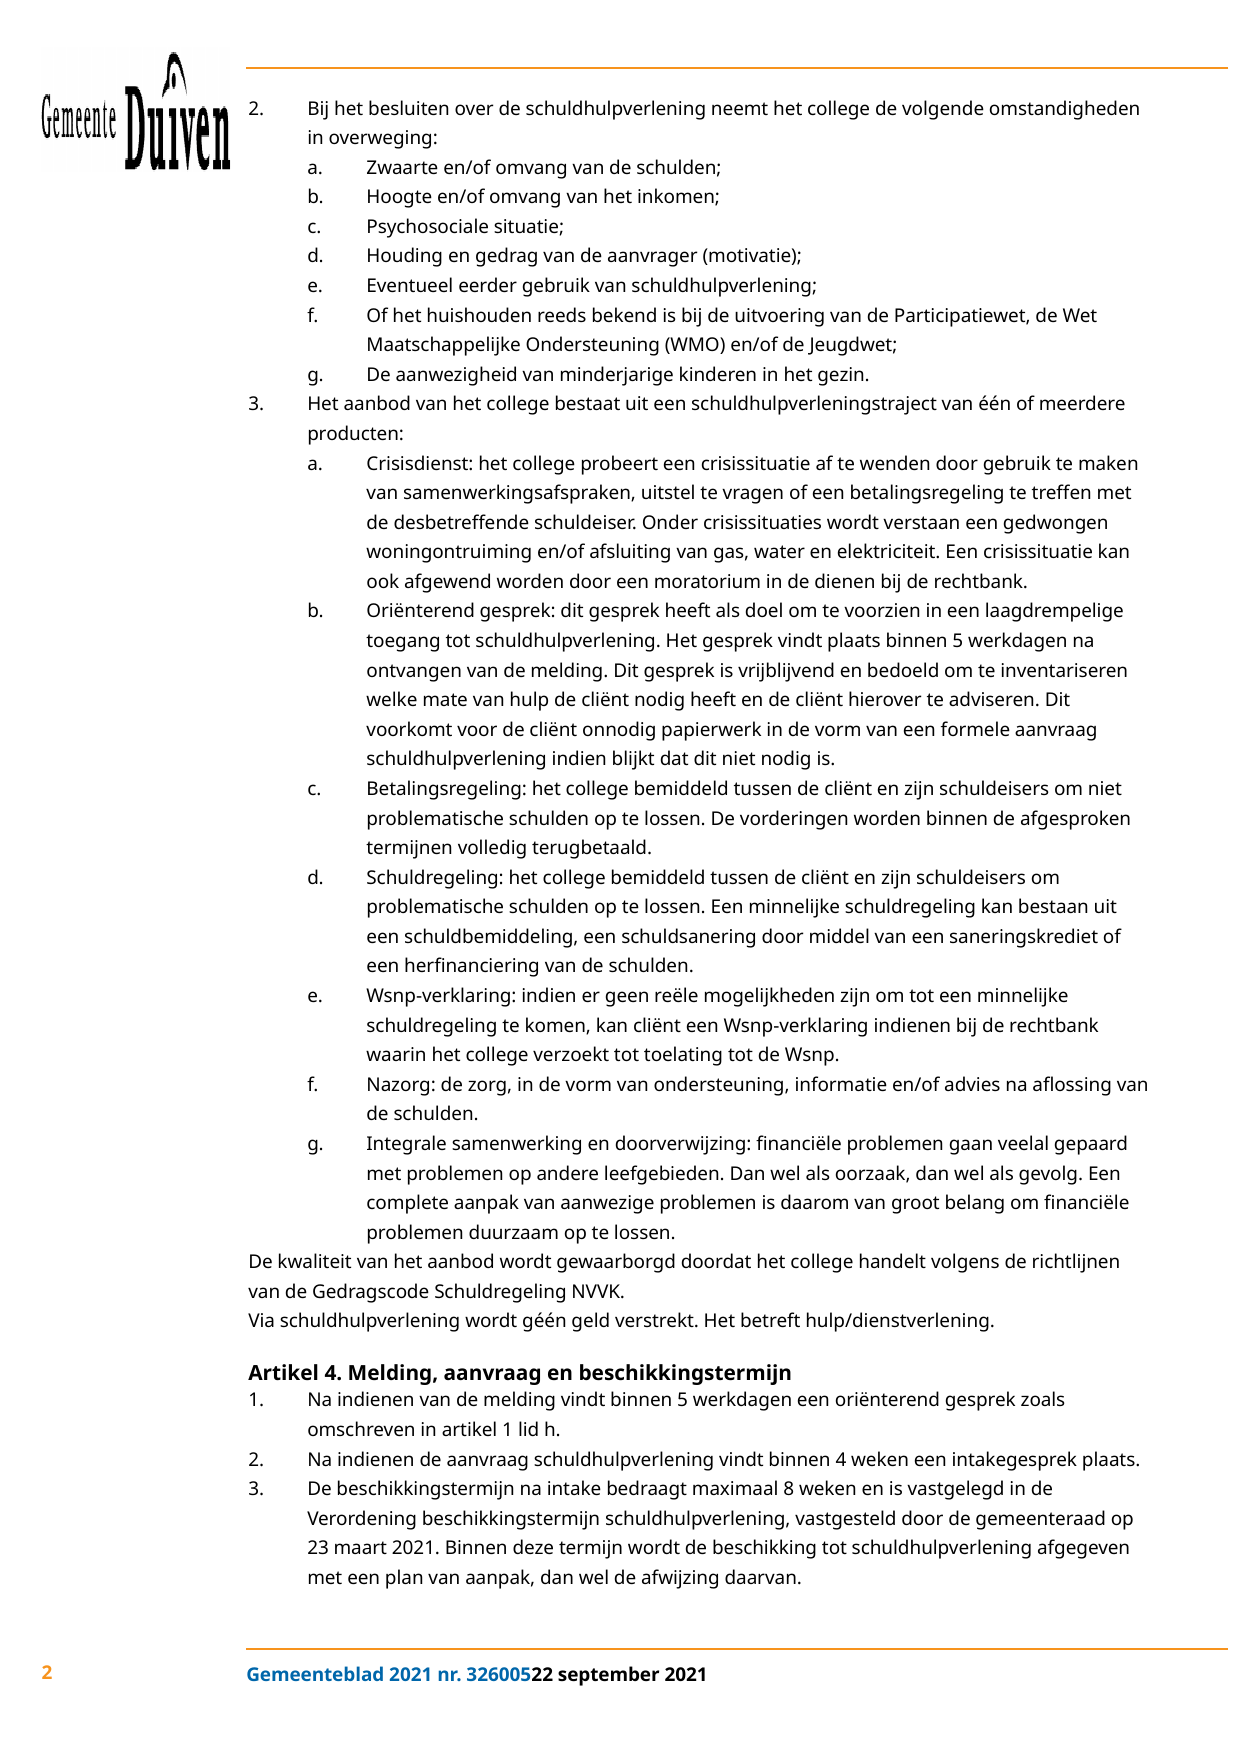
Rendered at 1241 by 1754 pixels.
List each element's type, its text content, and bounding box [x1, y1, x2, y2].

list De aanwezigheid van minderjarige kinderen in het gezin. [307, 361, 1152, 387]
list Bij het besluiten over de schuldhulpverlening neemt het college de volgende omstandigheden in overweging: [248, 95, 1152, 150]
list Na indienen de aanvraag schuldhulpverlening vindt binnen 4 weken een intakegesprek plaats. [248, 1446, 1152, 1471]
list Hoogte en/of omvang van het inkomen; [307, 183, 1152, 209]
list Eventueel eerder gebruik van schuldhulpverlening; [307, 272, 1152, 298]
list Wsnp-verklaring: indien er geen reële mogelijkheden zijn om tot een minnelijke schuldregeling te komen, kan cliënt een Wsnp-verklaring indienen bij de rechtbank waarin het college verzoekt tot toelating tot de Wsnp. [307, 982, 1152, 1067]
list Houding en gedrag van de aanvrager (motivatie); [307, 243, 1152, 268]
list Crisisdienst: het college probeert een crisissituatie af te wenden door gebruik te maken van samenwerkingsafspraken, uitstel te vragen of een betalingsregeling te treffen met de desbetreffende schuldeiser. Onder crisissituaties wordt verstaan een gedwongen woningontruiming en/of afsluiting van gas, water en elektriciteit. Een crisissituatie kan ook afgewend worden door een moratorium in de dienen bij de rechtbank. [307, 450, 1152, 594]
list Schuldregeling: het college bemiddeld tussen de cliënt en zijn schuldeisers om problematische schulden op te lossen. Een minnelijke schuldregeling kan bestaan uit een schuldbemiddeling, een schuldsanering door middel van een saneringskrediet of een herfinanciering van de schulden. [307, 864, 1152, 978]
list Het aanbod van het college bestaat uit een schuldhulpverleningstraject van één of meerdere producten: [248, 391, 1152, 446]
text De kwaliteit van het aanbod wordt gewaarborgd doordat het college handelt volgens de richtlijnen van de Gedragscode Schuldregeling NVVK. [248, 1248, 1152, 1304]
text Via schuldhulpverlening wordt géén geld verstrekt. Het betreft hulp/dienstverlening. [248, 1308, 1152, 1333]
list De beschikkingstermijn na intake bedraagt maximaal 8 weken en is vastgelegd in de Verordening beschikkingstermijn schuldhulpverlening, vastgesteld door de gemeenteraad op 23 maart 2021. Binnen deze termijn wordt de beschikking tot schuldhulpverlening afgegeven met een plan van aanpak, dan wel de afwijzing daarvan. [248, 1475, 1152, 1590]
picture [41, 47, 231, 172]
list Psychosociale situatie; [307, 213, 1152, 239]
text Artikel 4. Melding, aanvraag en beschikkingstermijn [248, 1358, 1152, 1387]
list Oriënterend gesprek: dit gesprek heeft als doel om te voorzien in een laagdrempelige toegang tot schuldhulpverlening. Het gesprek vindt plaats binnen 5 werkdagen na ontvangen van de melding. Dit gesprek is vrijblijvend en bedoeld om te inventariseren welke mate van hulp de cliënt nodig heeft en de cliënt hierover te adviseren. Dit voorkomt voor de cliënt onnodig papierwerk in de vorm van een formele aanvraag schuldhulpverlening indien blijkt dat dit niet nodig is. [307, 598, 1152, 771]
list Nazorg: de zorg, in de vorm van ondersteuning, informatie en/of advies na aflossing van de schulden. [307, 1071, 1152, 1126]
list Integrale samenwerking en doorverwijzing: financiële problemen gaan veelal gepaard met problemen op andere leefgebieden. Dan wel als oorzaak, dan wel als gevolg. Een complete aanpak van aanwezige problemen is daarom van groot belang om financiële problemen duurzaam op te lossen. [307, 1130, 1152, 1245]
list Na indienen van de melding vindt binnen 5 werkdagen een oriënterend gesprek zoals omschreven in artikel 1 lid h. [248, 1387, 1152, 1442]
list Zwaarte en/of omvang van de schulden; [307, 154, 1152, 180]
list Betalingsregeling: het college bemiddeld tussen de cliënt en zijn schuldeisers om niet problematische schulden op te lossen. De vorderingen worden binnen de afgesproken termijnen volledig terugbetaald. [307, 775, 1152, 860]
list Of het huishouden reeds bekend is bij de uitvoering van de Participatiewet, de Wet Maatschappelijke Ondersteuning (WMO) en/of de Jeugdwet; [307, 302, 1152, 357]
